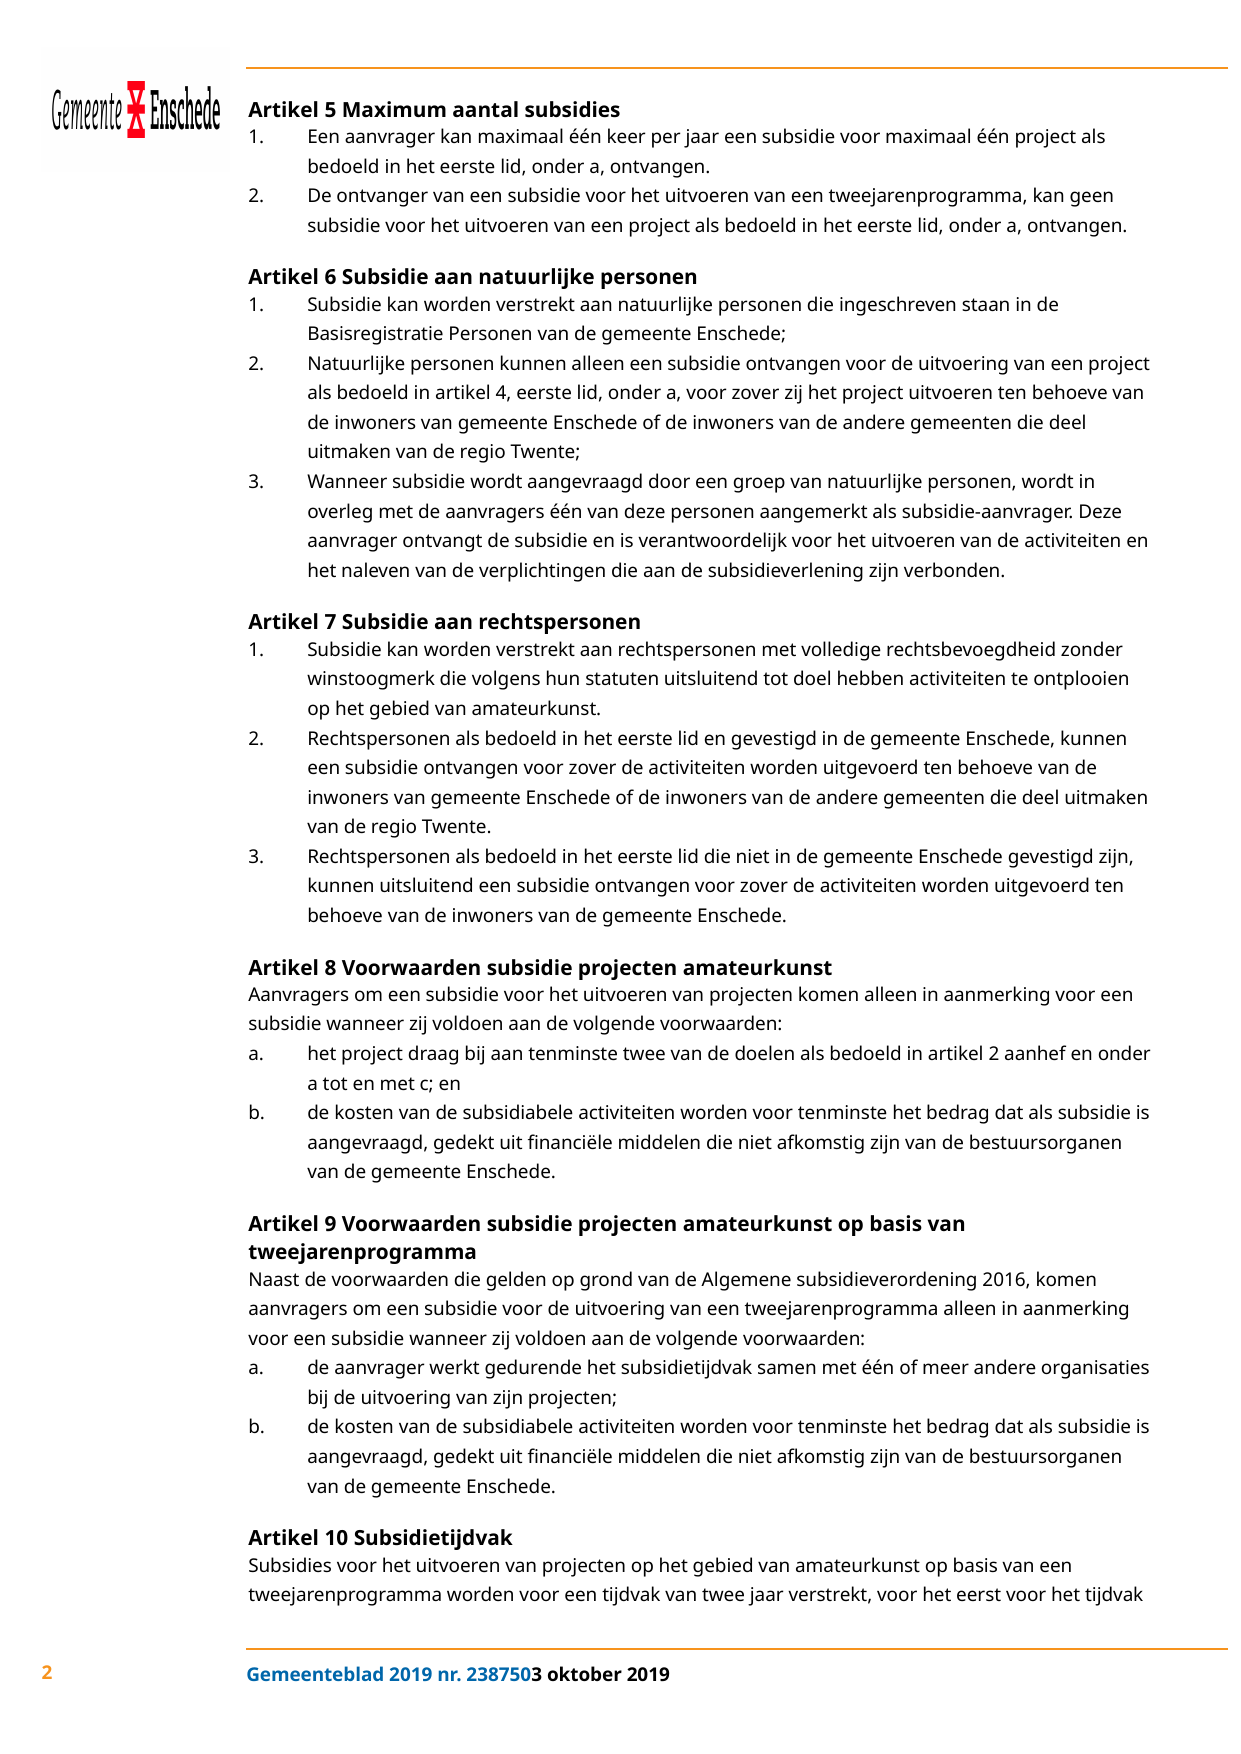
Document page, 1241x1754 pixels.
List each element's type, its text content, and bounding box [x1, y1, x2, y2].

list de kosten van de subsidiabele activiteiten worden voor tenminste het bedrag dat als subsidie is aangevraagd, gedekt uit financiële middelen die niet afkomstig zijn van de bestuursorganen van de gemeente Enschede. [248, 1414, 1152, 1499]
text Artikel 6 Subsidie aan natuurlijke personen [248, 262, 1152, 291]
list Rechtspersonen als bedoeld in het eerste lid die niet in de gemeente Enschede gevestigd zijn, kunnen uitsluitend een subsidie ontvangen voor zover de activiteiten worden uitgevoerd ten behoeve van de inwoners van de gemeente Enschede. [248, 843, 1152, 928]
list de kosten van de subsidiabele activiteiten worden voor tenminste het bedrag dat als subsidie is aangevraagd, gedekt uit financiële middelen die niet afkomstig zijn van de bestuursorganen van de gemeente Enschede. [248, 1099, 1152, 1184]
picture [41, 47, 231, 172]
text Artikel 9 Voorwaarden subsidie projecten amateurkunst op basis van tweejarenprogramma [248, 1209, 1152, 1266]
list Wanneer subsidie wordt aangevraagd door een groep van natuurlijke personen, wordt in overleg met de aanvragers één van deze personen aangemerkt als subsidie-aanvrager. Deze aanvrager ontvangt de subsidie en is verantwoordelijk voor het uitvoeren van de activiteiten en het naleven van de verplichtingen die aan de subsidieverlening zijn verbonden. [248, 468, 1152, 583]
list Rechtspersonen als bedoeld in het eerste lid en gevestigd in de gemeente Enschede, kunnen een subsidie ontvangen voor zover de activiteiten worden uitgevoerd ten behoeve van de inwoners van gemeente Enschede of de inwoners van de andere gemeenten die deel uitmaken van de regio Twente. [248, 725, 1152, 839]
text Aanvragers om een subsidie voor het uitvoeren van projecten komen alleen in aanmerking voor een subsidie wanneer zij voldoen aan de volgende voorwaarden: [248, 981, 1152, 1036]
text Artikel 5 Maximum aantal subsidies [248, 95, 1152, 123]
text Artikel 10 Subsidietijdvak [248, 1523, 1152, 1552]
list Subsidie kan worden verstrekt aan rechtspersonen met volledige rechtsbevoegdheid zonder winstoogmerk die volgens hun statuten uitsluitend tot doel hebben activiteiten te ontplooien op het gebied van amateurkunst. [248, 636, 1152, 721]
list het project draag bij aan tenminste twee van de doelen als bedoeld in artikel 2 aanhef en onder a tot en met c; en [248, 1040, 1152, 1096]
list De ontvanger van een subsidie voor het uitvoeren van een tweejarenprogramma, kan geen subsidie voor het uitvoeren van een project als bedoeld in het eerste lid, onder a, ontvangen. [248, 182, 1152, 238]
list de aanvrager werkt gedurende het subsidietijdvak samen met één of meer andere organisaties bij de uitvoering van zijn projecten; [248, 1354, 1152, 1410]
list Subsidie kan worden verstrekt aan natuurlijke personen die ingeschreven staan in de Basisregistratie Personen van de gemeente Enschede; [248, 291, 1152, 346]
text Artikel 7 Subsidie aan rechtspersonen [248, 607, 1152, 636]
text Artikel 8 Voorwaarden subsidie projecten amateurkunst [248, 953, 1152, 981]
list Een aanvrager kan maximaal één keer per jaar een subsidie voor maximaal één project als bedoeld in het eerste lid, onder a, ontvangen. [248, 123, 1152, 178]
list Natuurlijke personen kunnen alleen een subsidie ontvangen voor de uitvoering van een project als bedoeld in artikel 4, eerste lid, onder a, voor zover zij het project uitvoeren ten behoeve van de inwoners van gemeente Enschede of de inwoners van de andere gemeenten die deel uitmaken van de regio Twente; [248, 350, 1152, 464]
text Subsidies voor het uitvoeren van projecten op het gebied van amateurkunst op basis van een tweejarenprogramma worden voor een tijdvak van twee jaar verstrekt, voor het eerst voor het tijdvak [248, 1552, 1152, 1607]
text Naast de voorwaarden die gelden op grond van de Algemene subsidieverordening 2016, komen aanvragers om een subsidie voor de uitvoering van een tweejarenprogramma alleen in aanmerking voor een subsidie wanneer zij voldoen aan de volgende voorwaarden: [248, 1266, 1152, 1351]
